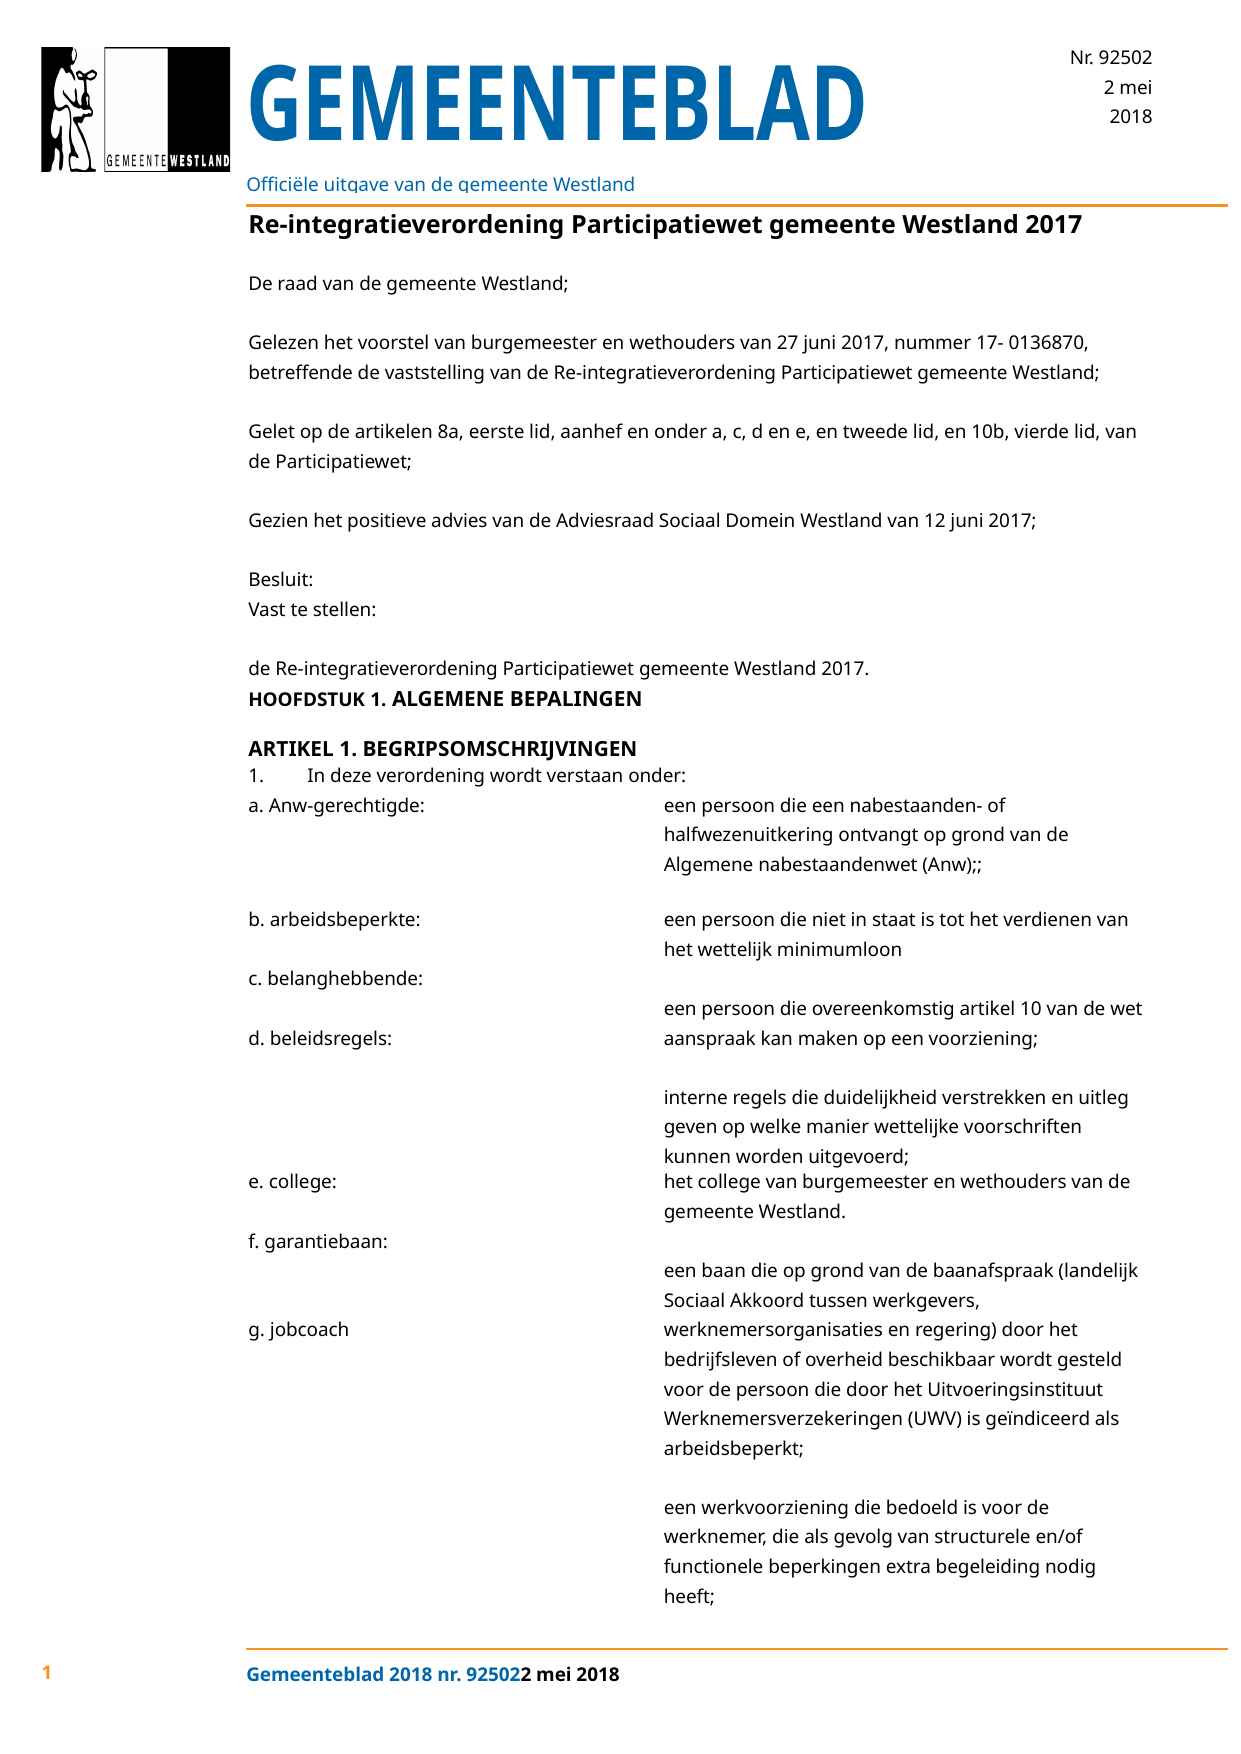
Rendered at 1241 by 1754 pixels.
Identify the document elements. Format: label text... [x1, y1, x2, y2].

list In deze verordening wordt verstaan onder: [248, 762, 1152, 788]
text HOOFDSTUK 1. ALGEMENE BEPALINGEN [248, 684, 1152, 713]
table_header a. Anw-gerechtigde: [248, 792, 663, 906]
text Gelet op de artikelen 8a, eerste lid, aanhef en onder a, c, d en e, en tweede lid, en 10b, vierde lid, van de Participatiewet; [248, 418, 1152, 473]
text De raad van de gemeente Westland; [248, 270, 1152, 296]
text ARTIKEL 1. BEGRIPSOMSCHRIJVINGEN [248, 734, 1152, 762]
text Gezien het positieve advies van de Adviesraad Sociaal Domein Westland van 12 juni 2017; [248, 507, 1152, 533]
table_cell het college van burgemeester en wethouders van de gemeente Westland. een baan die op grond van de baanafspraak (landelijk Sociaal Akkoord tussen werkgevers, werknemersorganisaties en regering) door het bedrijfsleven of overheid beschikbaar wordt gesteld voor de persoon die door het Uitvoeringsinstituut Werknemersverzekeringen (UWV) is geïndiceerd als arbeidsbeperkt; een werkvoorziening die bedoeld is voor de werknemer, die als gevolg van structurele en/of functionele beperkingen extra begeleiding nodig heeft; [664, 1169, 1152, 1609]
text Gelezen het voorstel van burgemeester en wethouders van 27 juni 2017, nummer 17- 0136870, betreffende de vaststelling van de Re-integratieverordening Participatiewet gemeente Westland; [248, 329, 1152, 385]
table_cell b. arbeidsbeperkte: c. belanghebbende: d. beleidsregels: [248, 906, 663, 1169]
table_cell e. college: f. garantiebaan: g. jobcoach [248, 1169, 663, 1609]
table_header een persoon die een nabestaanden- of halfwezenuitkering ontvangt op grond van de Algemene nabestaandenwet (Anw);; [664, 792, 1152, 906]
text Besluit: [248, 566, 1152, 592]
table_cell een persoon die niet in staat is tot het verdienen van het wettelijk minimumloon een persoon die overeenkomstig artikel 10 van de wet aanspraak kan maken op een voorziening; interne regels die duidelijkheid verstrekken en uitleg geven op welke manier wettelijke voorschriften kunnen worden uitgevoerd; [664, 906, 1152, 1169]
picture [41, 47, 231, 172]
text Vast te stellen: [248, 596, 1152, 621]
text de Re-integratieverordening Participatiewet gemeente Westland 2017. [248, 655, 1152, 681]
text Re-integratieverordening Participatiewet gemeente Westland 2017 [248, 207, 1152, 241]
